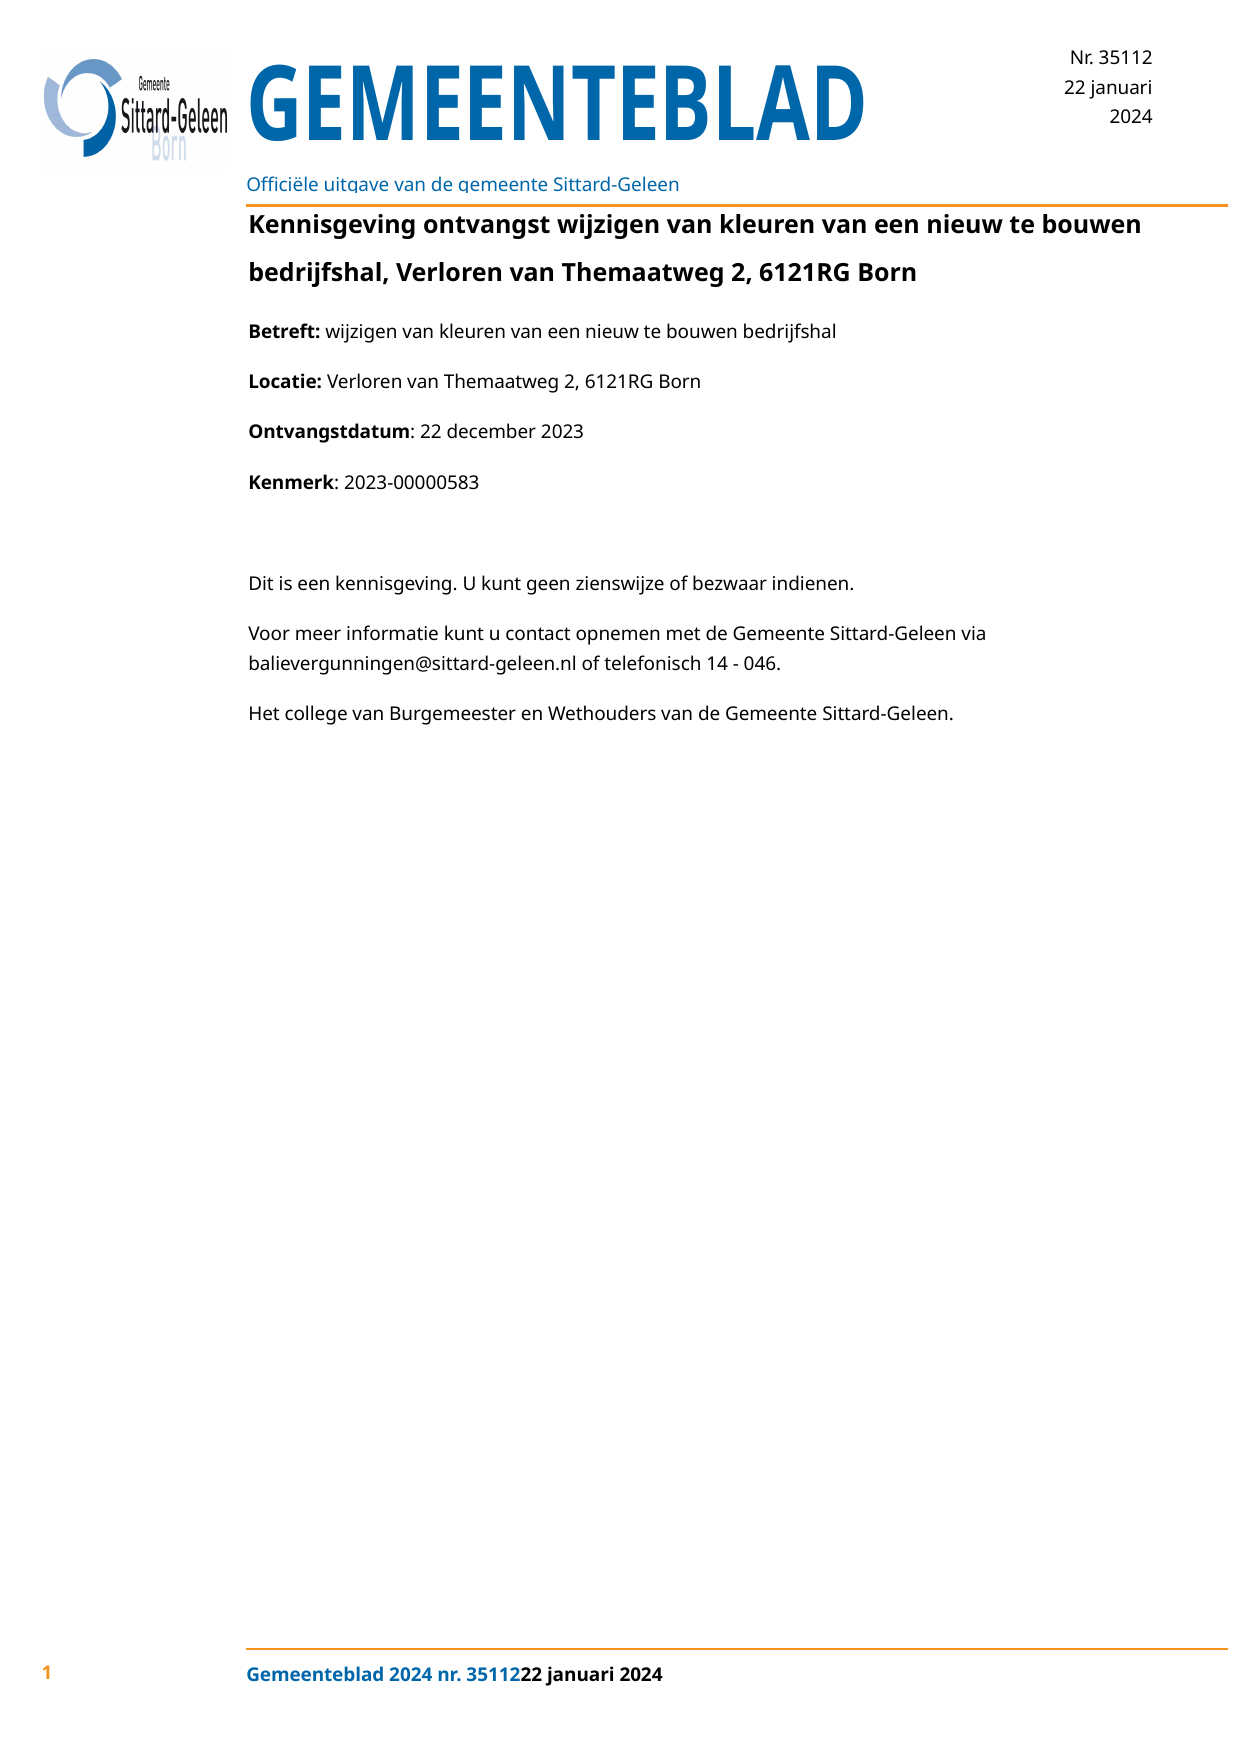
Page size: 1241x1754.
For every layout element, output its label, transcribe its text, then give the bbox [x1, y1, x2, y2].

text Betreft: wijzigen van kleuren van een nieuw te bouwen bedrijfshal [248, 318, 1152, 344]
text Voor meer informatie kunt u contact opnemen met de Gemeente Sittard-Geleen via balievergunningen@sittard-geleen.nl of telefonisch 14 - 046. [248, 620, 1152, 676]
text Dit is een kennisgeving. U kunt geen zienswijze of bezwaar indienen. [248, 570, 1152, 596]
text Het college van Burgemeester en Wethouders van de Gemeente Sittard-Geleen. [248, 700, 1152, 726]
text Locatie: Verloren van Themaatweg 2, 6121RG Born [248, 368, 1152, 394]
text Ontvangstdatum: 22 december 2023 [248, 419, 1152, 444]
text Kenmerk: 2023-00000583 [248, 469, 1152, 495]
text Kennisgeving ontvangst wijzigen van kleuren van een nieuw te bouwen bedrijfshal, Verloren van Themaatweg 2, 6121RG Born [248, 207, 1152, 288]
picture [41, 47, 231, 172]
